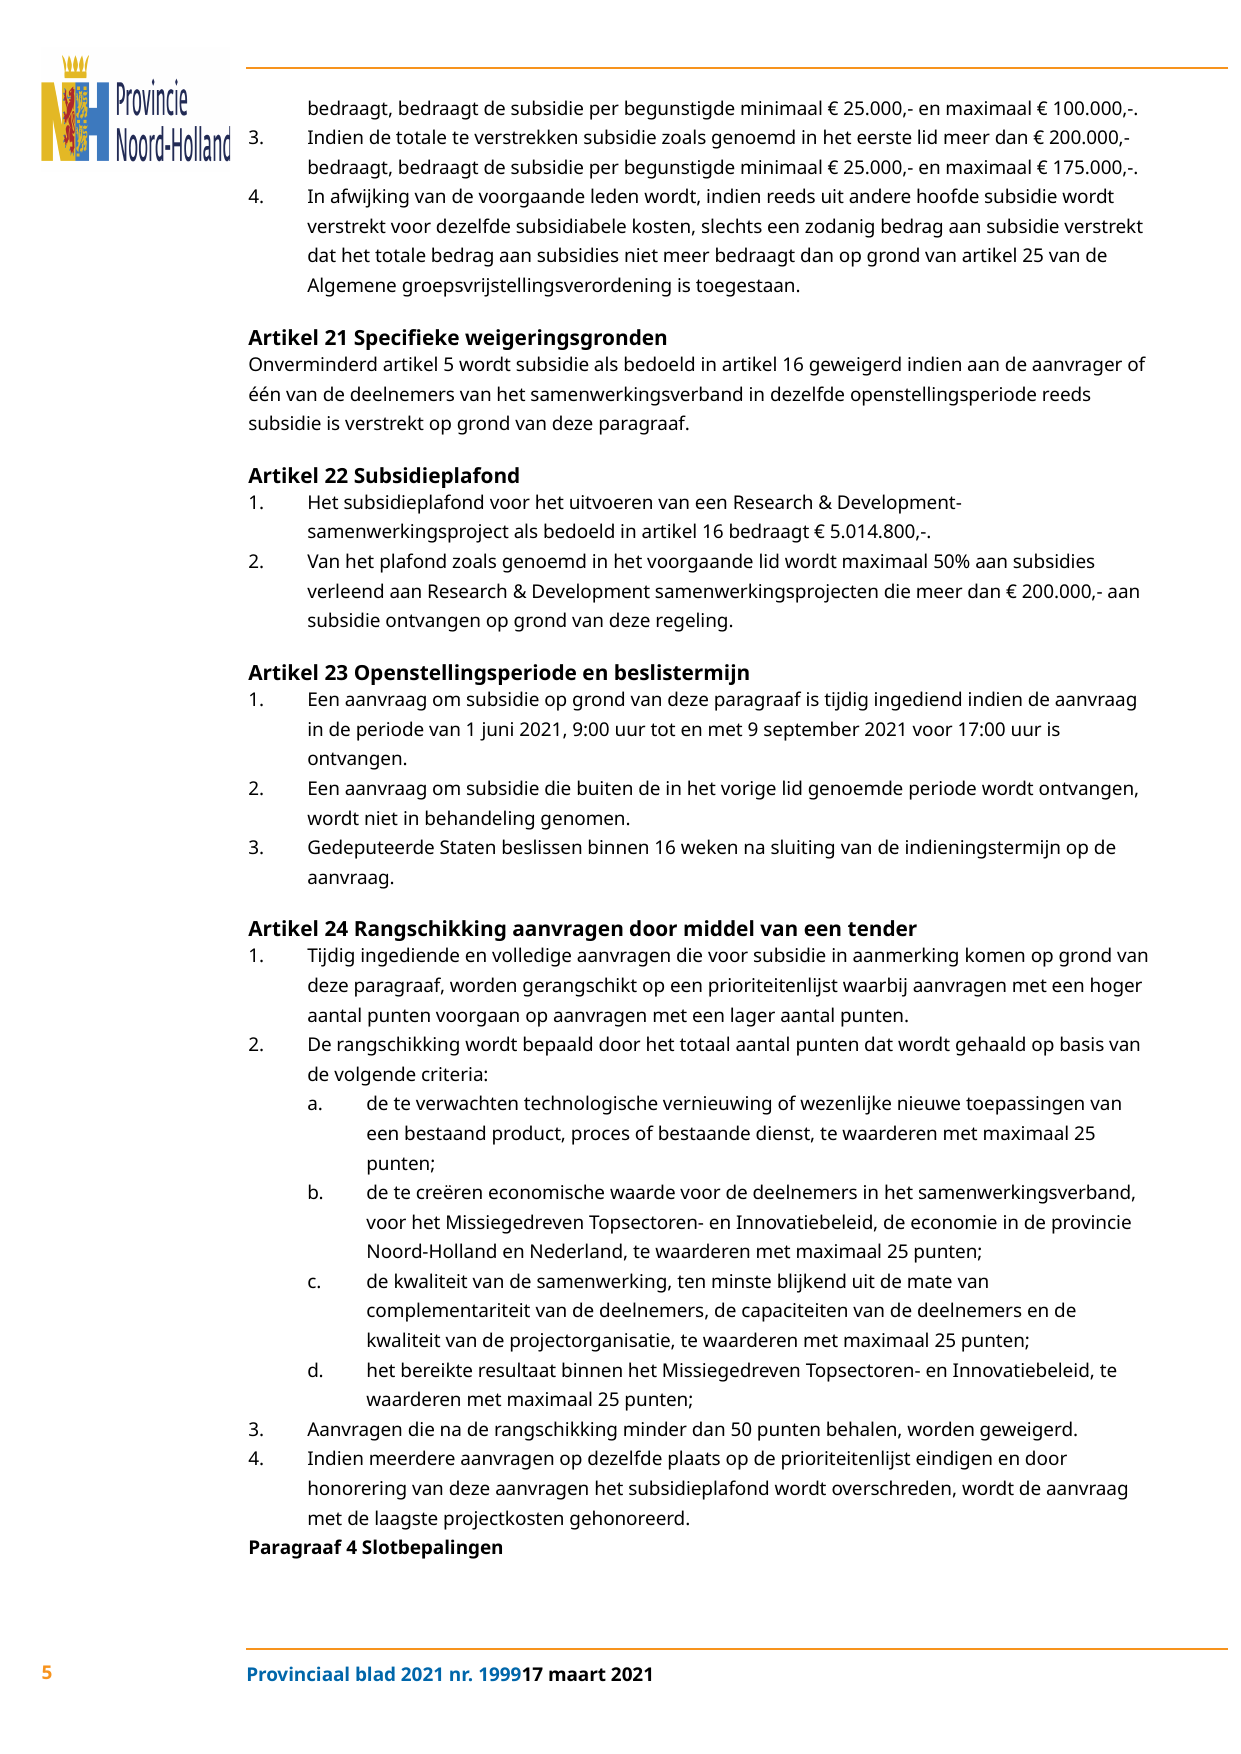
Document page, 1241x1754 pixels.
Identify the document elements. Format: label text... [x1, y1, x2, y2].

list In afwijking van de voorgaande leden wordt, indien reeds uit andere hoofde subsidie wordt verstrekt voor dezelfde subsidiabele kosten, slechts een zodanig bedrag aan subsidie verstrekt dat het totale bedrag aan subsidies niet meer bedraagt dan op grond van artikel 25 van de Algemene groepsvrijstellingsverordening is toegestaan. [248, 183, 1152, 298]
list Indien meerdere aanvragen op dezelfde plaats op de prioriteitenlijst eindigen en door honorering van deze aanvragen het subsidieplafond wordt overschreden, wordt de aanvraag met de laagste projectkosten gehonoreerd. [248, 1446, 1152, 1531]
list Tijdig ingediende en volledige aanvragen die voor subsidie in aanmerking komen op grond van deze paragraaf, worden gerangschikt op een prioriteitenlijst waarbij aanvragen met een hoger aantal punten voorgaan op aanvragen met een lager aantal punten. [248, 943, 1152, 1028]
list Aanvragen die na de rangschikking minder dan 50 punten behalen, worden geweigerd. [248, 1416, 1152, 1442]
picture [41, 47, 231, 172]
list Het subsidieplafond voor het uitvoeren van een Research & Development-samenwerkingsproject als bedoeld in artikel 16 bedraagt € 5.014.800,-. [248, 489, 1152, 544]
text Artikel 21 Specifieke weigeringsgronden [248, 323, 1152, 351]
list Indien de totale te verstrekken subsidie zoals genoemd in het eerste lid meer dan € 200.000,- bedraagt, bedraagt de subsidie per begunstigde minimaal € 25.000,- en maximaal € 175.000,-. [248, 124, 1152, 180]
list Een aanvraag om subsidie op grond van deze paragraaf is tijdig ingediend indien de aanvraag in de periode van 1 juni 2021, 9:00 uur tot en met 9 september 2021 voor 17:00 uur is ontvangen. [248, 686, 1152, 771]
text Artikel 24 Rangschikking aanvragen door middel van een tender [248, 914, 1152, 943]
list de te verwachten technologische vernieuwing of wezenlijke nieuwe toepassingen van een bestaand product, proces of bestaande dienst, te waarderen met maximaal 25 punten; [307, 1091, 1152, 1176]
text Onverminderd artikel 5 wordt subsidie als bedoeld in artikel 16 geweigerd indien aan de aanvrager of één van de deelnemers van het samenwerkingsverband in dezelfde openstellingsperiode reeds subsidie is verstrekt op grond van deze paragraaf. [248, 351, 1152, 436]
list het bereikte resultaat binnen het Missiegedreven Topsectoren- en Innovatiebeleid, te waarderen met maximaal 25 punten; [307, 1357, 1152, 1412]
list Van het plafond zoals genoemd in het voorgaande lid wordt maximaal 50% aan subsidies verleend aan Research & Development samenwerkingsprojecten die meer dan € 200.000,- aan subsidie ontvangen op grond van deze regeling. [248, 548, 1152, 633]
list bedraagt, bedraagt de subsidie per begunstigde minimaal € 25.000,- en maximaal € 100.000,-. [248, 95, 1152, 121]
list de te creëren economische waarde voor de deelnemers in het samenwerkingsverband, voor het Missiegedreven Topsectoren- en Innovatiebeleid, de economie in de provincie Noord-Holland en Nederland, te waarderen met maximaal 25 punten; [307, 1179, 1152, 1264]
list Gedeputeerde Staten beslissen binnen 16 weken na sluiting van de indieningstermijn op de aanvraag. [248, 834, 1152, 889]
text Artikel 22 Subsidieplafond [248, 461, 1152, 489]
list de kwaliteit van de samenwerking, ten minste blijkend uit de mate van complementariteit van de deelnemers, de capaciteiten van de deelnemers en de kwaliteit van de projectorganisatie, te waarderen met maximaal 25 punten; [307, 1268, 1152, 1353]
list Een aanvraag om subsidie die buiten de in het vorige lid genoemde periode wordt ontvangen, wordt niet in behandeling genomen. [248, 775, 1152, 830]
list De rangschikking wordt bepaald door het totaal aantal punten dat wordt gehaald op basis van de volgende criteria: [248, 1031, 1152, 1087]
text Paragraaf 4 Slotbepalingen [248, 1534, 1152, 1560]
text Artikel 23 Openstellingsperiode en beslistermijn [248, 658, 1152, 686]
